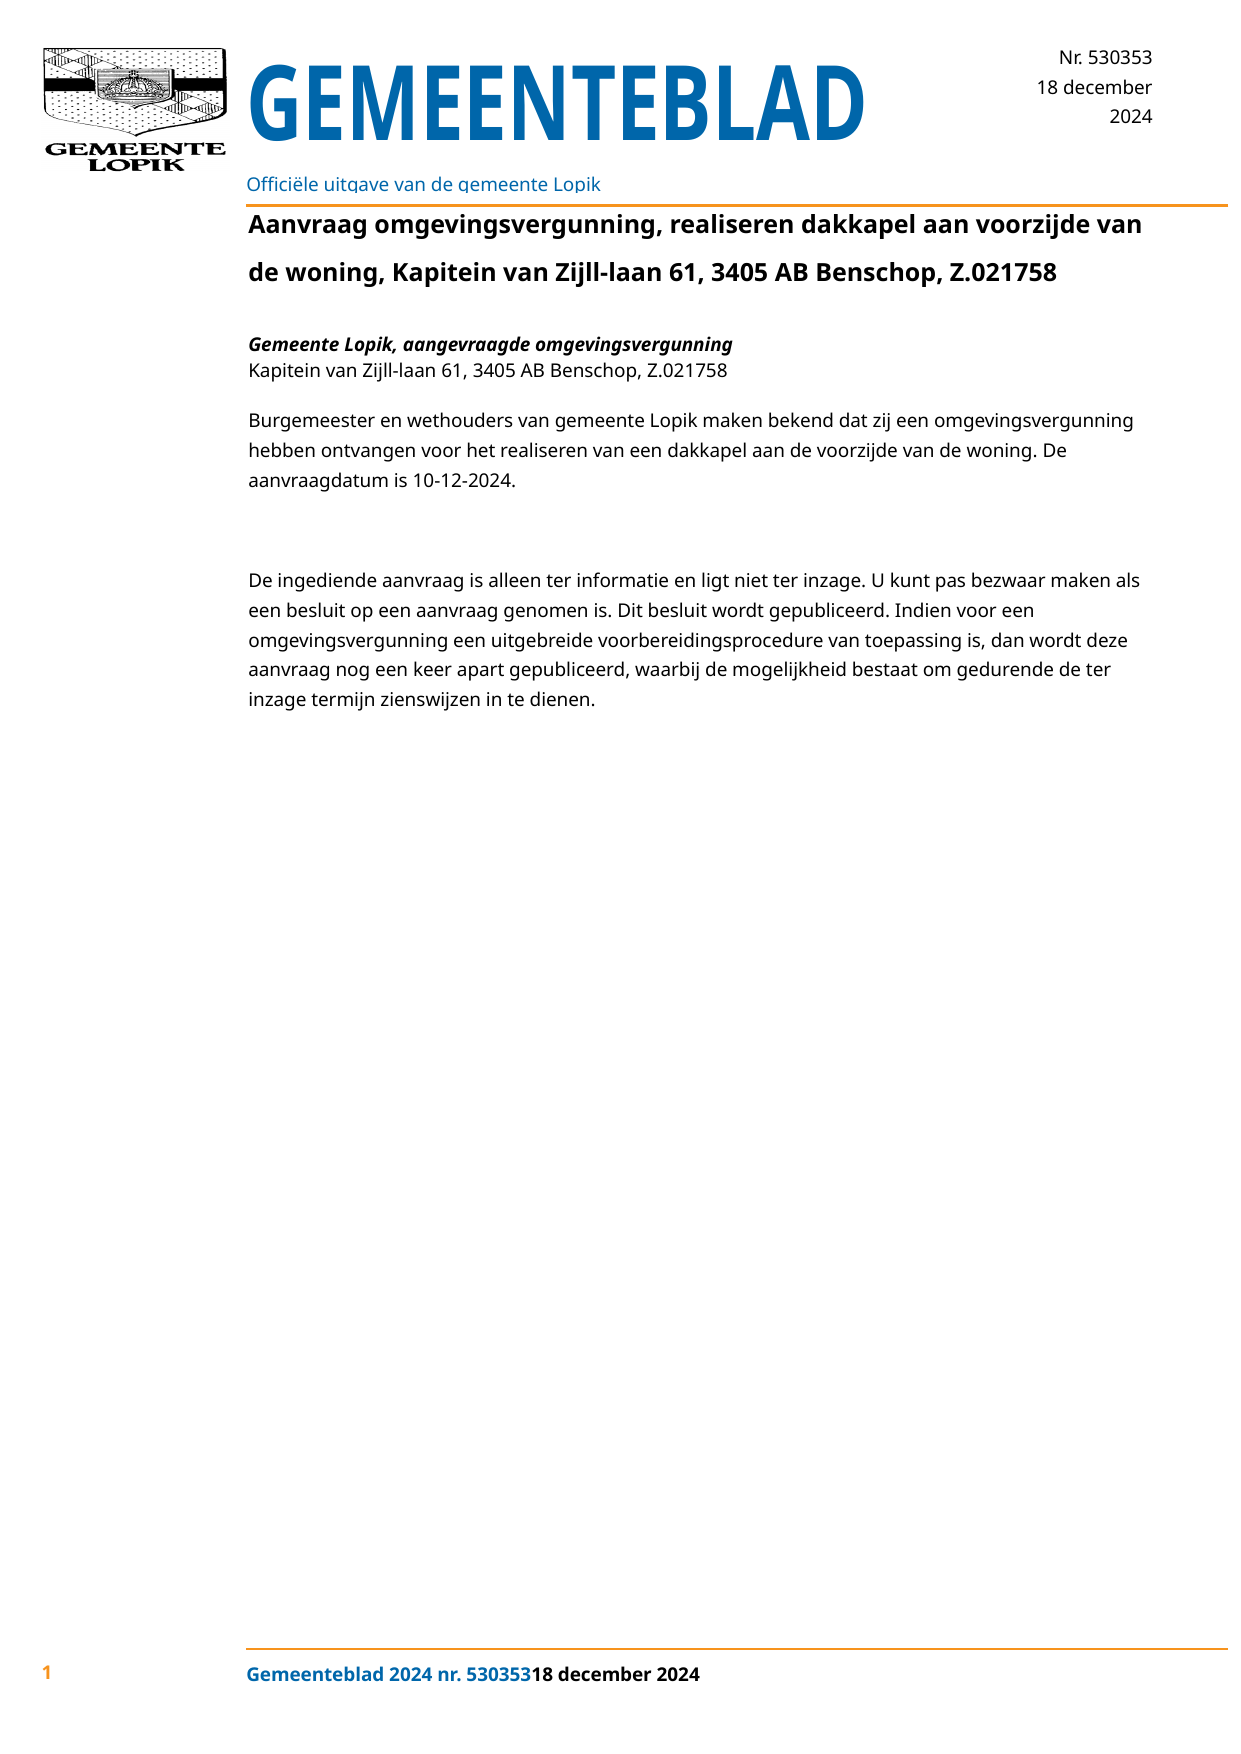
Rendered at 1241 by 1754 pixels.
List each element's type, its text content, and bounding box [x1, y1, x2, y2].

picture [41, 47, 231, 172]
text Burgemeester en wethouders van gemeente Lopik maken bekend dat zij een omgevingsvergunning hebben ontvangen voor het realiseren van een dakkapel aan de voorzijde van de woning. De aanvraagdatum is 10-12-2024. [248, 408, 1152, 492]
text Gemeente Lopik, aangevraagde omgevingsvergunning [248, 331, 1152, 357]
text De ingediende aanvraag is alleen ter informatie en ligt niet ter inzage. U kunt pas bezwaar maken als een besluit op een aanvraag genomen is. Dit besluit wordt gepubliceerd. Indien voor een omgevingsvergunning een uitgebreide voorbereidingsprocedure van toepassing is, dan wordt deze aanvraag nog een keer apart gepubliceerd, waarbij de mogelijkheid bestaat om gedurende de ter inzage termijn zienswijzen in te dienen. [248, 568, 1152, 712]
text Aanvraag omgevingsvergunning, realiseren dakkapel aan voorzijde van de woning, Kapitein van Zijll-laan 61, 3405 AB Benschop, Z.021758 [248, 207, 1152, 288]
text Kapitein van Zijll-laan 61, 3405 AB Benschop, Z.021758 [248, 357, 1152, 383]
